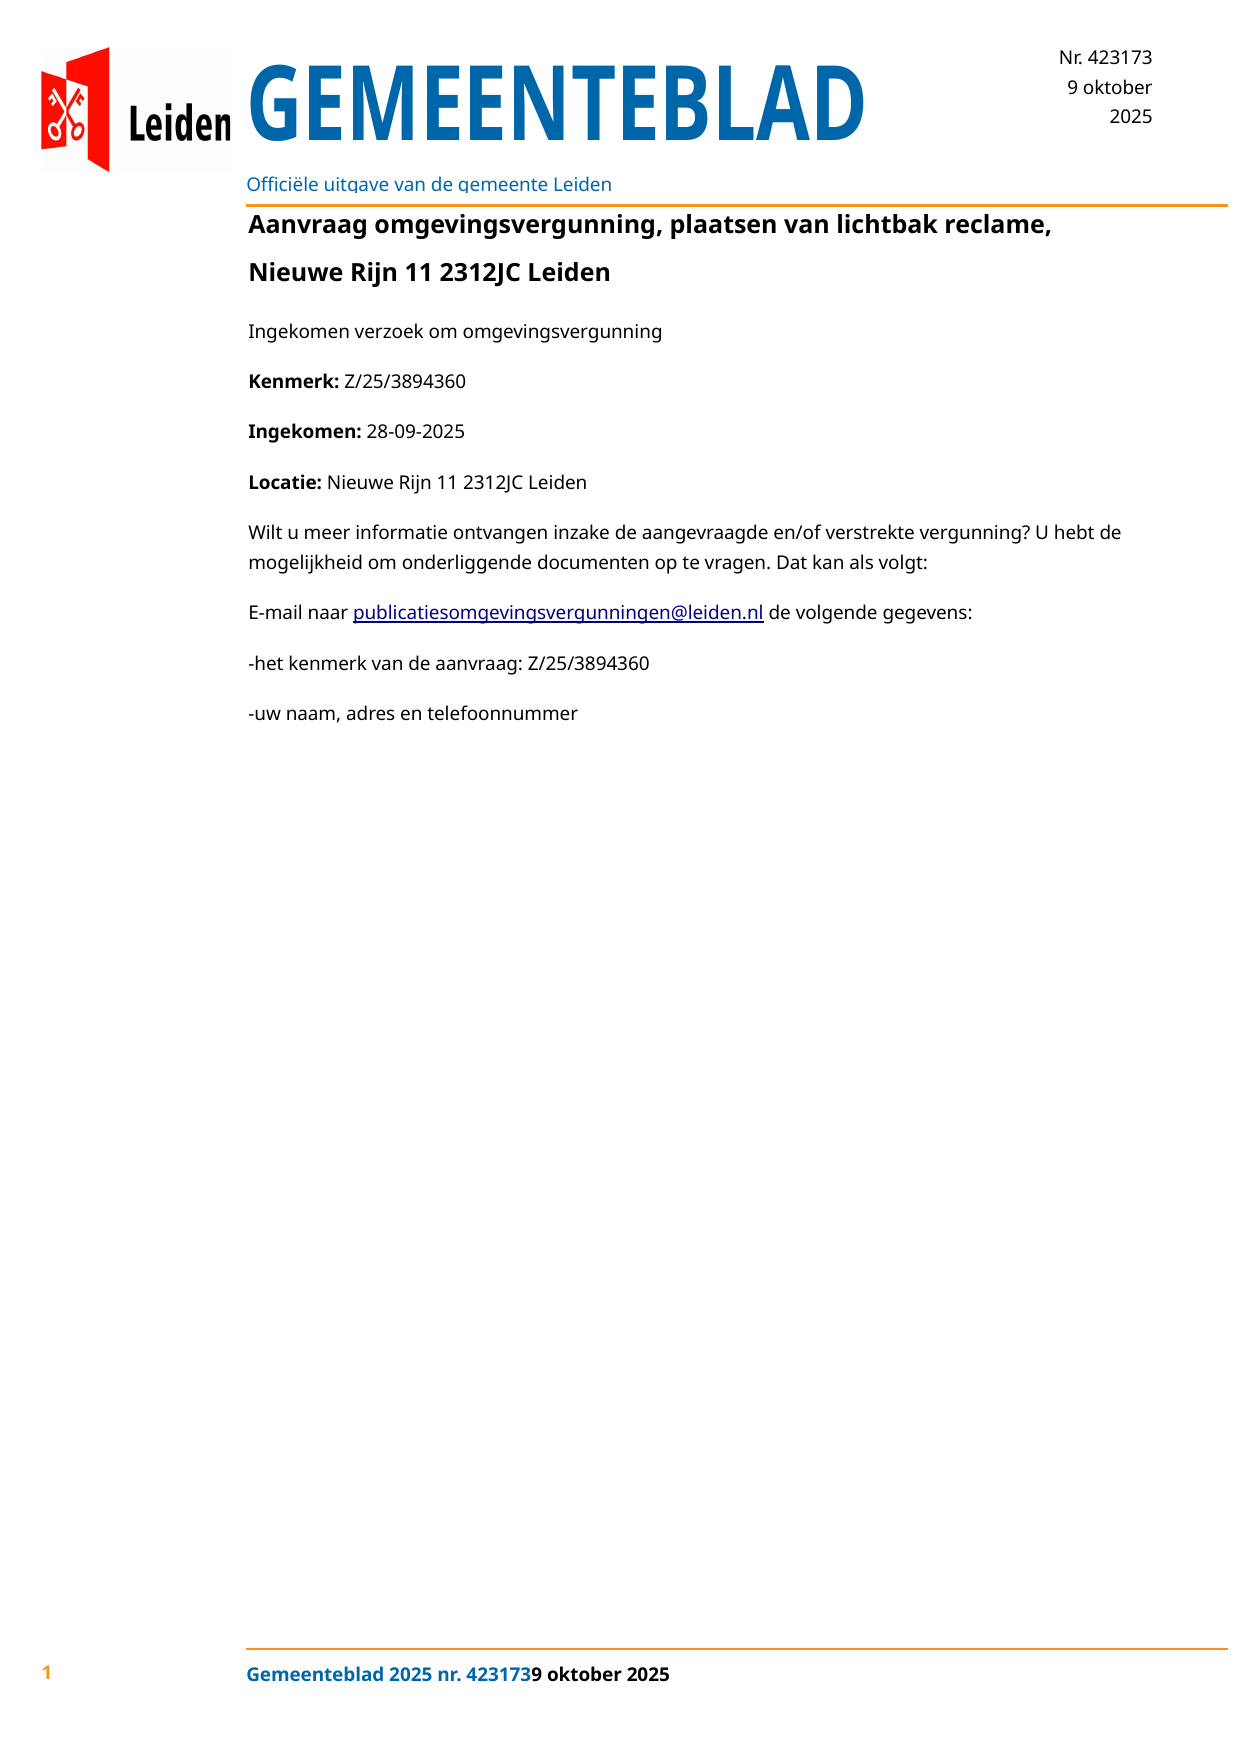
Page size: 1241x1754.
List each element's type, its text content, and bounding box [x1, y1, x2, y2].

text E-mail naar publicatiesomgevingsvergunningen@leiden.nl de volgende gegevens: [248, 599, 1152, 625]
text -uw naam, adres en telefoonnummer [248, 700, 1152, 726]
text Ingekomen: 28-09-2025 [248, 419, 1152, 444]
text Ingekomen verzoek om omgevingsvergunning [248, 318, 1152, 344]
text Aanvraag omgevingsvergunning, plaatsen van lichtbak reclame, Nieuwe Rijn 11 2312JC Leiden [248, 207, 1152, 288]
text -het kenmerk van de aanvraag: Z/25/3894360 [248, 650, 1152, 676]
text Locatie: Nieuwe Rijn 11 2312JC Leiden [248, 469, 1152, 495]
text Kenmerk: Z/25/3894360 [248, 368, 1152, 394]
picture [41, 47, 231, 172]
text Wilt u meer informatie ontvangen inzake de aangevraagde en/of verstrekte vergunning? U hebt de mogelijkheid om onderliggende documenten op te vragen. Dat kan als volgt: [248, 519, 1152, 575]
